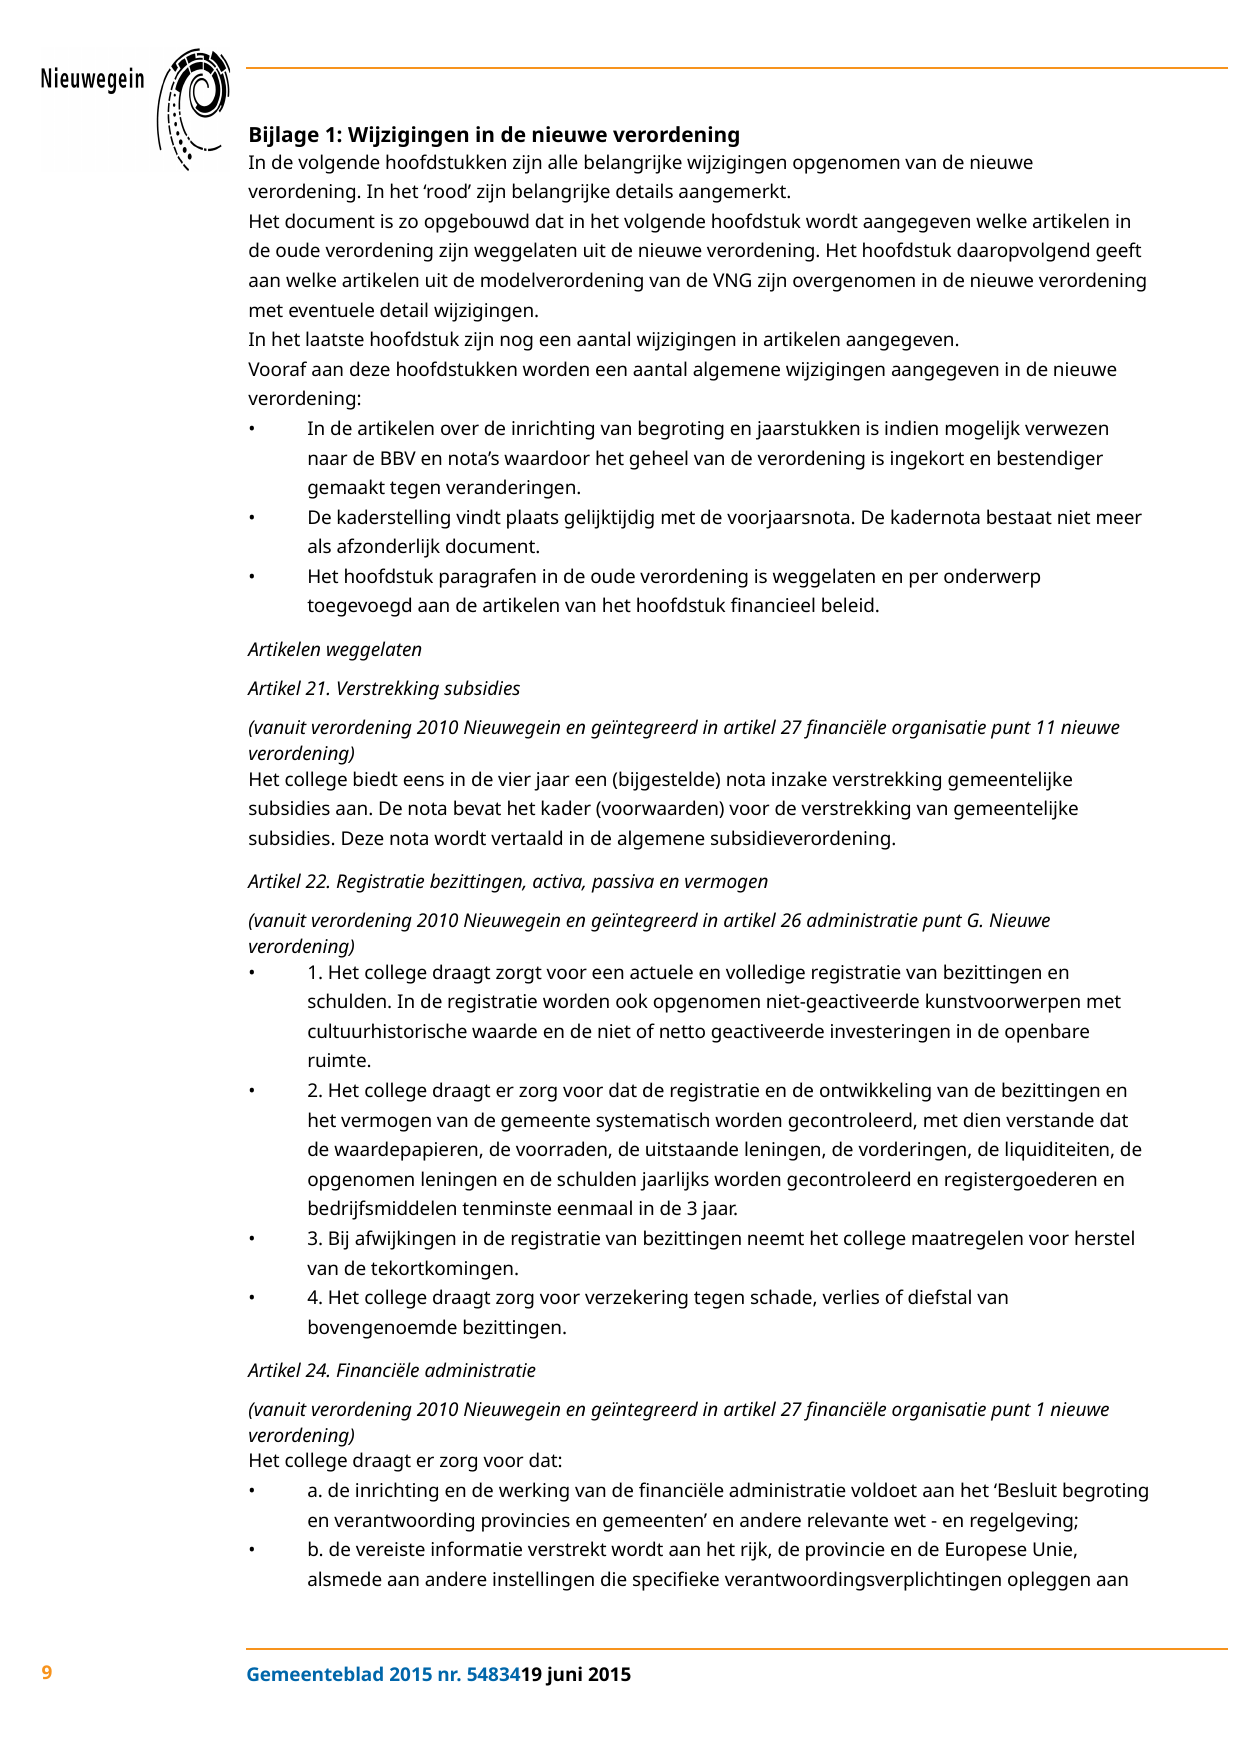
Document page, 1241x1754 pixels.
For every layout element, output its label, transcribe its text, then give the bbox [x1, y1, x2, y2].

text (vanuit verordening 2010 Nieuwegein en geïntegreerd in artikel 27 financiële organisatie punt 11 nieuwe verordening) [248, 714, 1152, 766]
text Artikel 21. Verstrekking subsidies [248, 675, 1152, 701]
text (vanuit verordening 2010 Nieuwegein en geïntegreerd in artikel 26 administratie punt G. Nieuwe verordening) [248, 907, 1152, 959]
list 4. Het college draagt zorg voor verzekering tegen schade, verlies of diefstal van bovengenoemde bezittingen. [248, 1284, 1152, 1339]
text Het college draagt er zorg voor dat: [248, 1448, 1152, 1473]
text Het college biedt eens in de vier jaar een (bijgestelde) nota inzake verstrekking gemeentelijke subsidies aan. De nota bevat het kader (voorwaarden) voor de verstrekking van gemeentelijke subsidies. Deze nota wordt vertaald in de algemene subsidieverordening. [248, 766, 1152, 851]
text Artikel 24. Financiële administratie [248, 1357, 1152, 1383]
text In de volgende hoofdstukken zijn alle belangrijke wijzigingen opgenomen van de nieuwe verordening. In het ‘rood’ zijn belangrijke details aangemerkt. [248, 149, 1152, 204]
list a. de inrichting en de werking van de financiële administratie voldoet aan het ‘Besluit begroting en verantwoording provincies en gemeenten’ en andere relevante wet - en regelgeving; [248, 1477, 1152, 1533]
list b. de vereiste informatie verstrekt wordt aan het rijk, de provincie en de Europese Unie, alsmede aan andere instellingen die specifieke verantwoordingsverplichtingen opleggen aan [248, 1536, 1152, 1592]
text Artikelen weggelaten [248, 636, 1152, 662]
picture [41, 47, 231, 172]
list 1. Het college draagt zorgt voor een actuele en volledige registratie van bezittingen en schulden. In de registratie worden ook opgenomen niet-geactiveerde kunstvoorwerpen met cultuurhistorische waarde en de niet of netto geactiveerde investeringen in de openbare ruimte. [248, 959, 1152, 1073]
text Artikel 22. Registratie bezittingen, activa, passiva en vermogen [248, 868, 1152, 894]
text In het laatste hoofdstuk zijn nog een aantal wijzigingen in artikelen aangegeven. [248, 326, 1152, 352]
list In de artikelen over de inrichting van begroting en jaarstukken is indien mogelijk verwezen naar de BBV en nota’s waardoor het geheel van de verordening is ingekort en bestendiger gemaakt tegen veranderingen. [248, 415, 1152, 500]
text (vanuit verordening 2010 Nieuwegein en geïntegreerd in artikel 27 financiële organisatie punt 1 nieuwe verordening) [248, 1396, 1152, 1448]
list Het hoofdstuk paragrafen in de oude verordening is weggelaten en per onderwerp toegevoegd aan de artikelen van het hoofdstuk financieel beleid. [248, 563, 1152, 618]
text Vooraf aan deze hoofdstukken worden een aantal algemene wijzigingen aangegeven in de nieuwe verordening: [248, 356, 1152, 411]
list De kaderstelling vindt plaats gelijktijdig met de voorjaarsnota. De kadernota bestaat niet meer als afzonderlijk document. [248, 504, 1152, 559]
list 3. Bij afwijkingen in de registratie van bezittingen neemt het college maatregelen voor herstel van de tekortkomingen. [248, 1225, 1152, 1280]
list 2. Het college draagt er zorg voor dat de registratie en de ontwikkeling van de bezittingen en het vermogen van de gemeente systematisch worden gecontroleerd, met dien verstande dat de waardepapieren, de voorraden, de uitstaande leningen, de vorderingen, de liquiditeiten, de opgenomen leningen en de schulden jaarlijks worden gecontroleerd en registergoederen en bedrijfsmiddelen tenminste eenmaal in de 3 jaar. [248, 1077, 1152, 1221]
text Bijlage 1: Wijzigingen in de nieuwe verordening [248, 121, 1152, 149]
text Het document is zo opgebouwd dat in het volgende hoofdstuk wordt aangegeven welke artikelen in de oude verordening zijn weggelaten uit de nieuwe verordening. Het hoofdstuk daaropvolgend geeft aan welke artikelen uit de modelverordening van de VNG zijn overgenomen in de nieuwe verordening met eventuele detail wijzigingen. [248, 208, 1152, 323]
